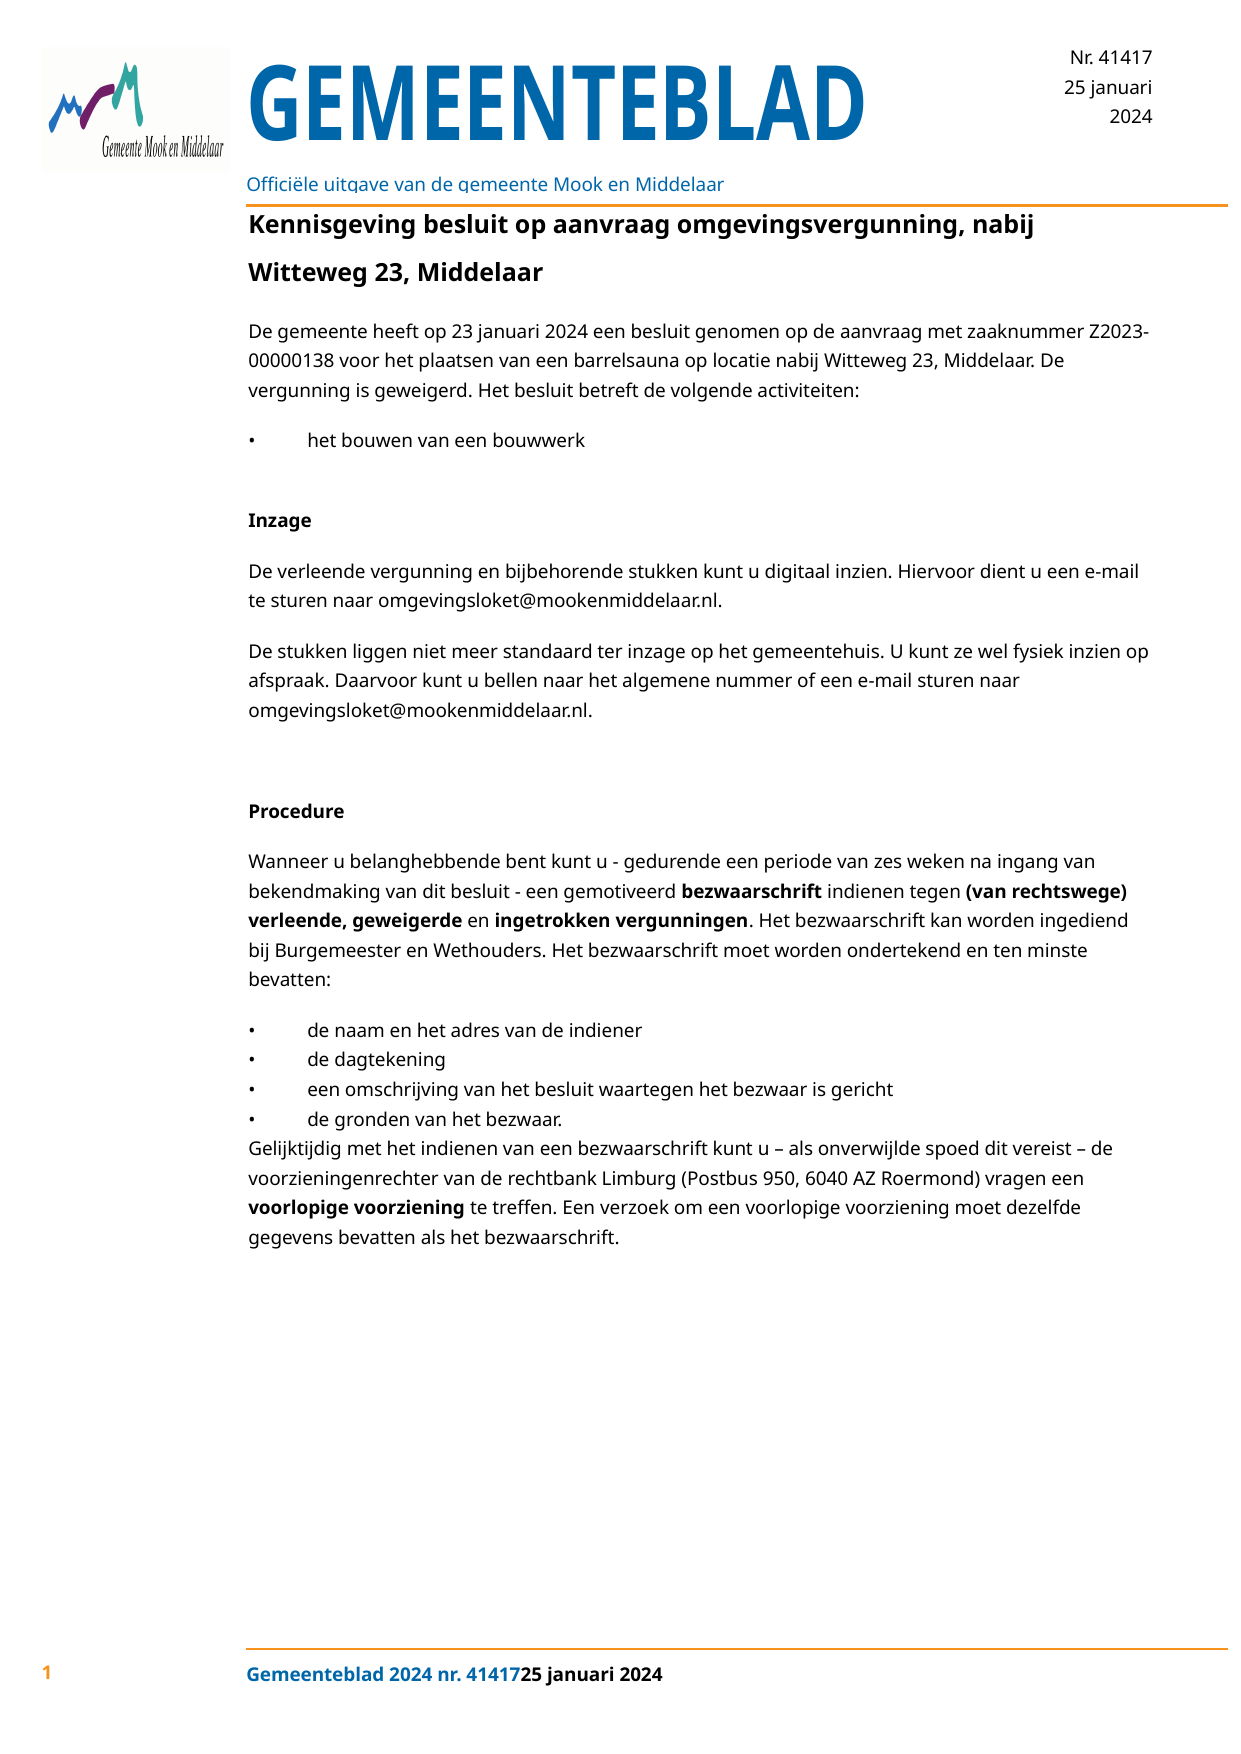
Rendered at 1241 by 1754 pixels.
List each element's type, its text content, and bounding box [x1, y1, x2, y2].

text Wanneer u belanghebbende bent kunt u - gedurende een periode van zes weken na ingang van bekendmaking van dit besluit - een gemotiveerd bezwaarschrift indienen tegen (van rechtswege) verleende, geweigerde en ingetrokken vergunningen. Het bezwaarschrift kan worden ingediend bij Burgemeester en Wethouders. Het bezwaarschrift moet worden ondertekend en ten minste bevatten: [248, 848, 1152, 992]
text Inzage [248, 507, 1152, 533]
list de naam en het adres van de indiener [248, 1017, 1152, 1043]
text De verleende vergunning en bijbehorende stukken kunt u digitaal inzien. Hiervoor dient u een e-mail te sturen naar omgevingsloket@mookenmiddelaar.nl. [248, 558, 1152, 613]
list de gronden van het bezwaar. [248, 1106, 1152, 1132]
text De stukken liggen niet meer standaard ter inzage op het gemeentehuis. U kunt ze wel fysiek inzien op afspraak. Daarvoor kunt u bellen naar het algemene nummer of een e-mail sturen naar omgevingsloket@mookenmiddelaar.nl. [248, 638, 1152, 723]
list een omschrijving van het besluit waartegen het bezwaar is gericht [248, 1076, 1152, 1102]
list de dagtekening [248, 1047, 1152, 1072]
text Kennisgeving besluit op aanvraag omgevingsvergunning, nabij Witteweg 23, Middelaar [248, 207, 1152, 288]
text Procedure [248, 798, 1152, 824]
list het bouwen van een bouwwerk [248, 427, 1152, 453]
text De gemeente heeft op 23 januari 2024 een besluit genomen op de aanvraag met zaaknummer Z2023-00000138 voor het plaatsen van een barrelsauna op locatie nabij Witteweg 23, Middelaar. De vergunning is geweigerd. Het besluit betreft de volgende activiteiten: [248, 318, 1152, 403]
picture [41, 47, 231, 172]
text Gelijktijdig met het indienen van een bezwaarschrift kunt u – als onverwijlde spoed dit vereist – de voorzieningenrechter van de rechtbank Limburg (Postbus 950, 6040 AZ Roermond) vragen een voorlopige voorziening te treffen. Een verzoek om een voorlopige voorziening moet dezelfde gegevens bevatten als het bezwaarschrift. [248, 1135, 1152, 1250]
